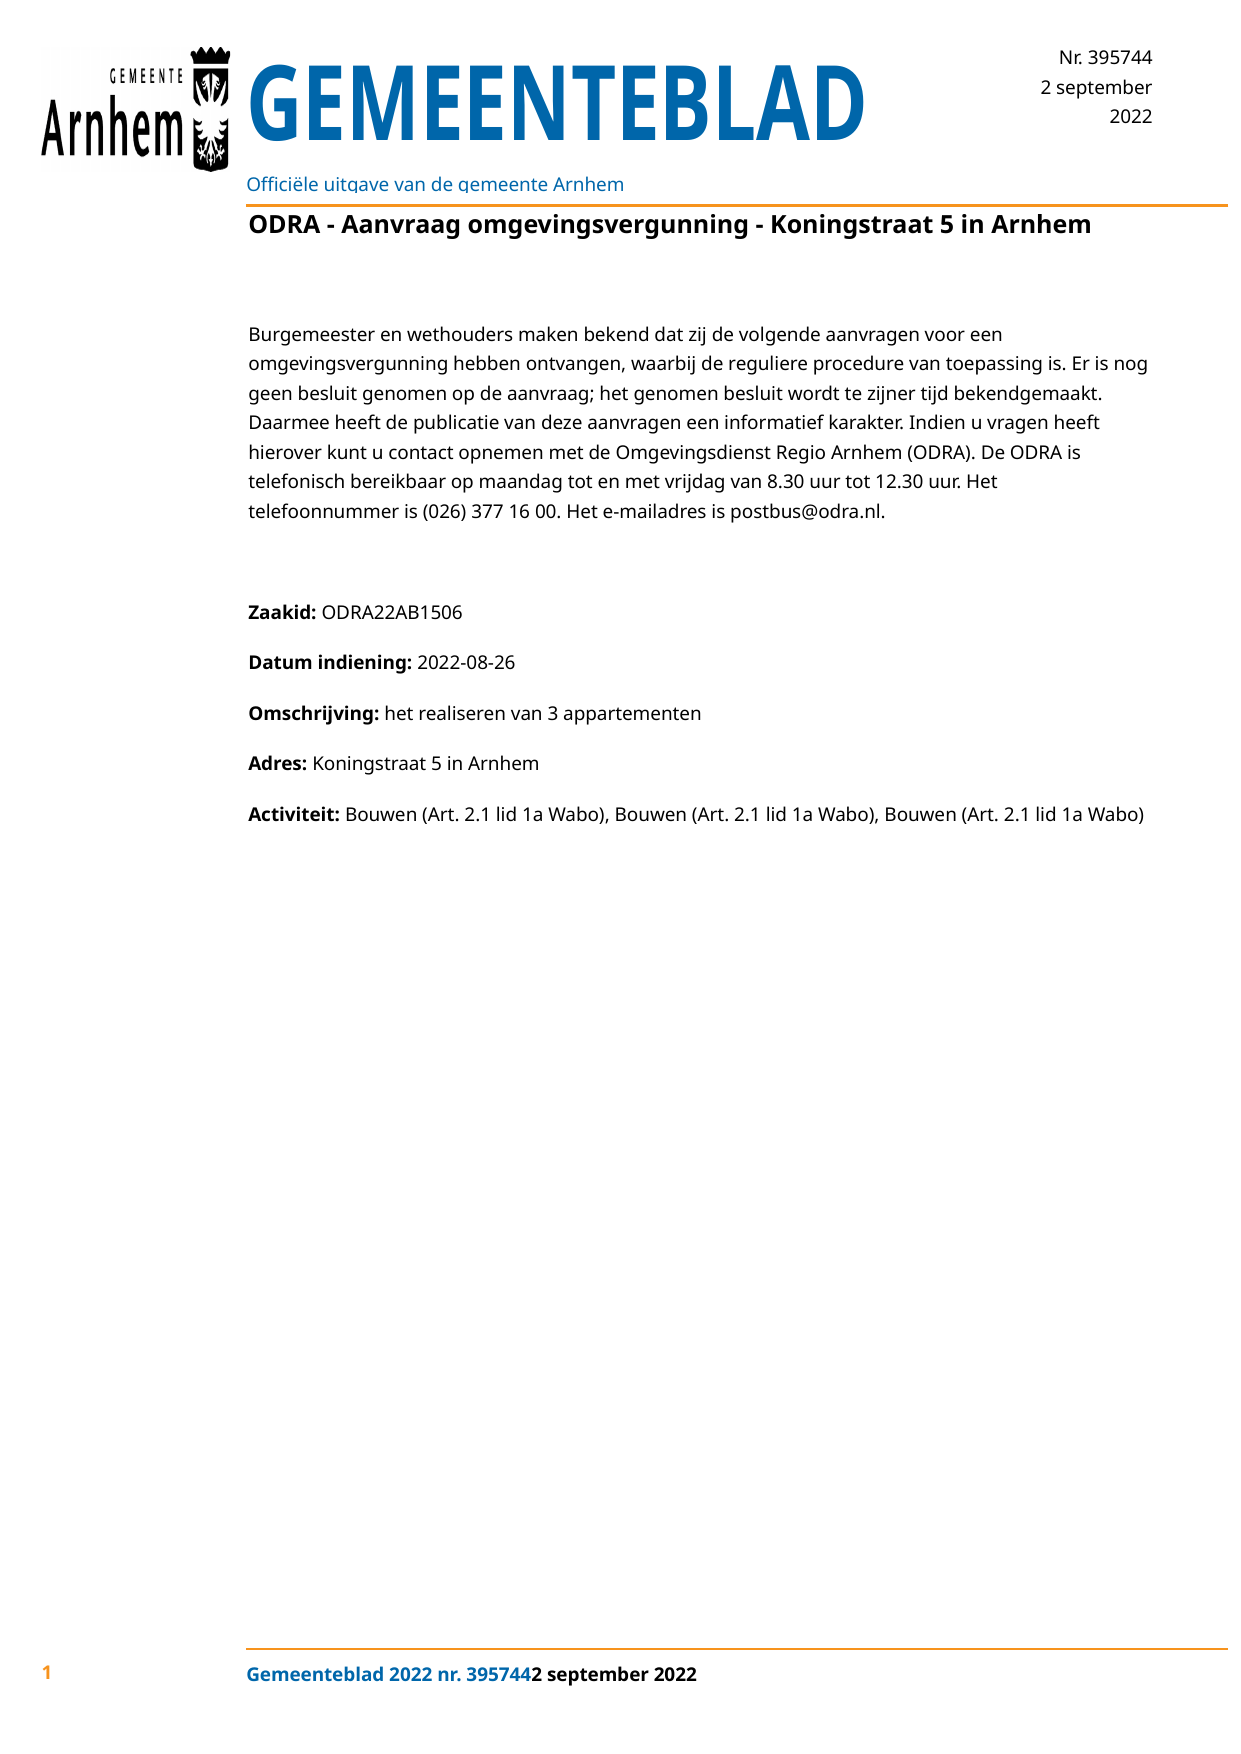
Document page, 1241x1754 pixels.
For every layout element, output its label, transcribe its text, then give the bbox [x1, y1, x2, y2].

text Activiteit: Bouwen (Art. 2.1 lid 1a Wabo), Bouwen (Art. 2.1 lid 1a Wabo), Bouwen (Art. 2.1 lid 1a Wabo) [248, 801, 1152, 826]
picture [41, 47, 231, 172]
text ODRA - Aanvraag omgevingsvergunning - Koningstraat 5 in Arnhem [248, 207, 1152, 241]
text Adres: Koningstraat 5 in Arnhem [248, 750, 1152, 776]
text Zaakid: ODRA22AB1506 [248, 599, 1152, 625]
text Datum indiening: 2022-08-26 [248, 649, 1152, 675]
text Omschrijving: het realiseren van 3 appartementen [248, 700, 1152, 726]
text Burgemeester en wethouders maken bekend dat zij de volgende aanvragen voor een omgevingsvergunning hebben ontvangen, waarbij de reguliere procedure van toepassing is. Er is nog geen besluit genomen op de aanvraag; het genomen besluit wordt te zijner tijd bekendgemaakt. Daarmee heeft de publicatie van deze aanvragen een informatief karakter. Indien u vragen heeft hierover kunt u contact opnemen met de Omgevingsdienst Regio Arnhem (ODRA). De ODRA is telefonisch bereikbaar op maandag tot en met vrijdag van 8.30 uur tot 12.30 uur. Het telefoonnummer is (026) 377 16 00. Het e-mailadres is postbus@odra.nl. [248, 321, 1152, 524]
